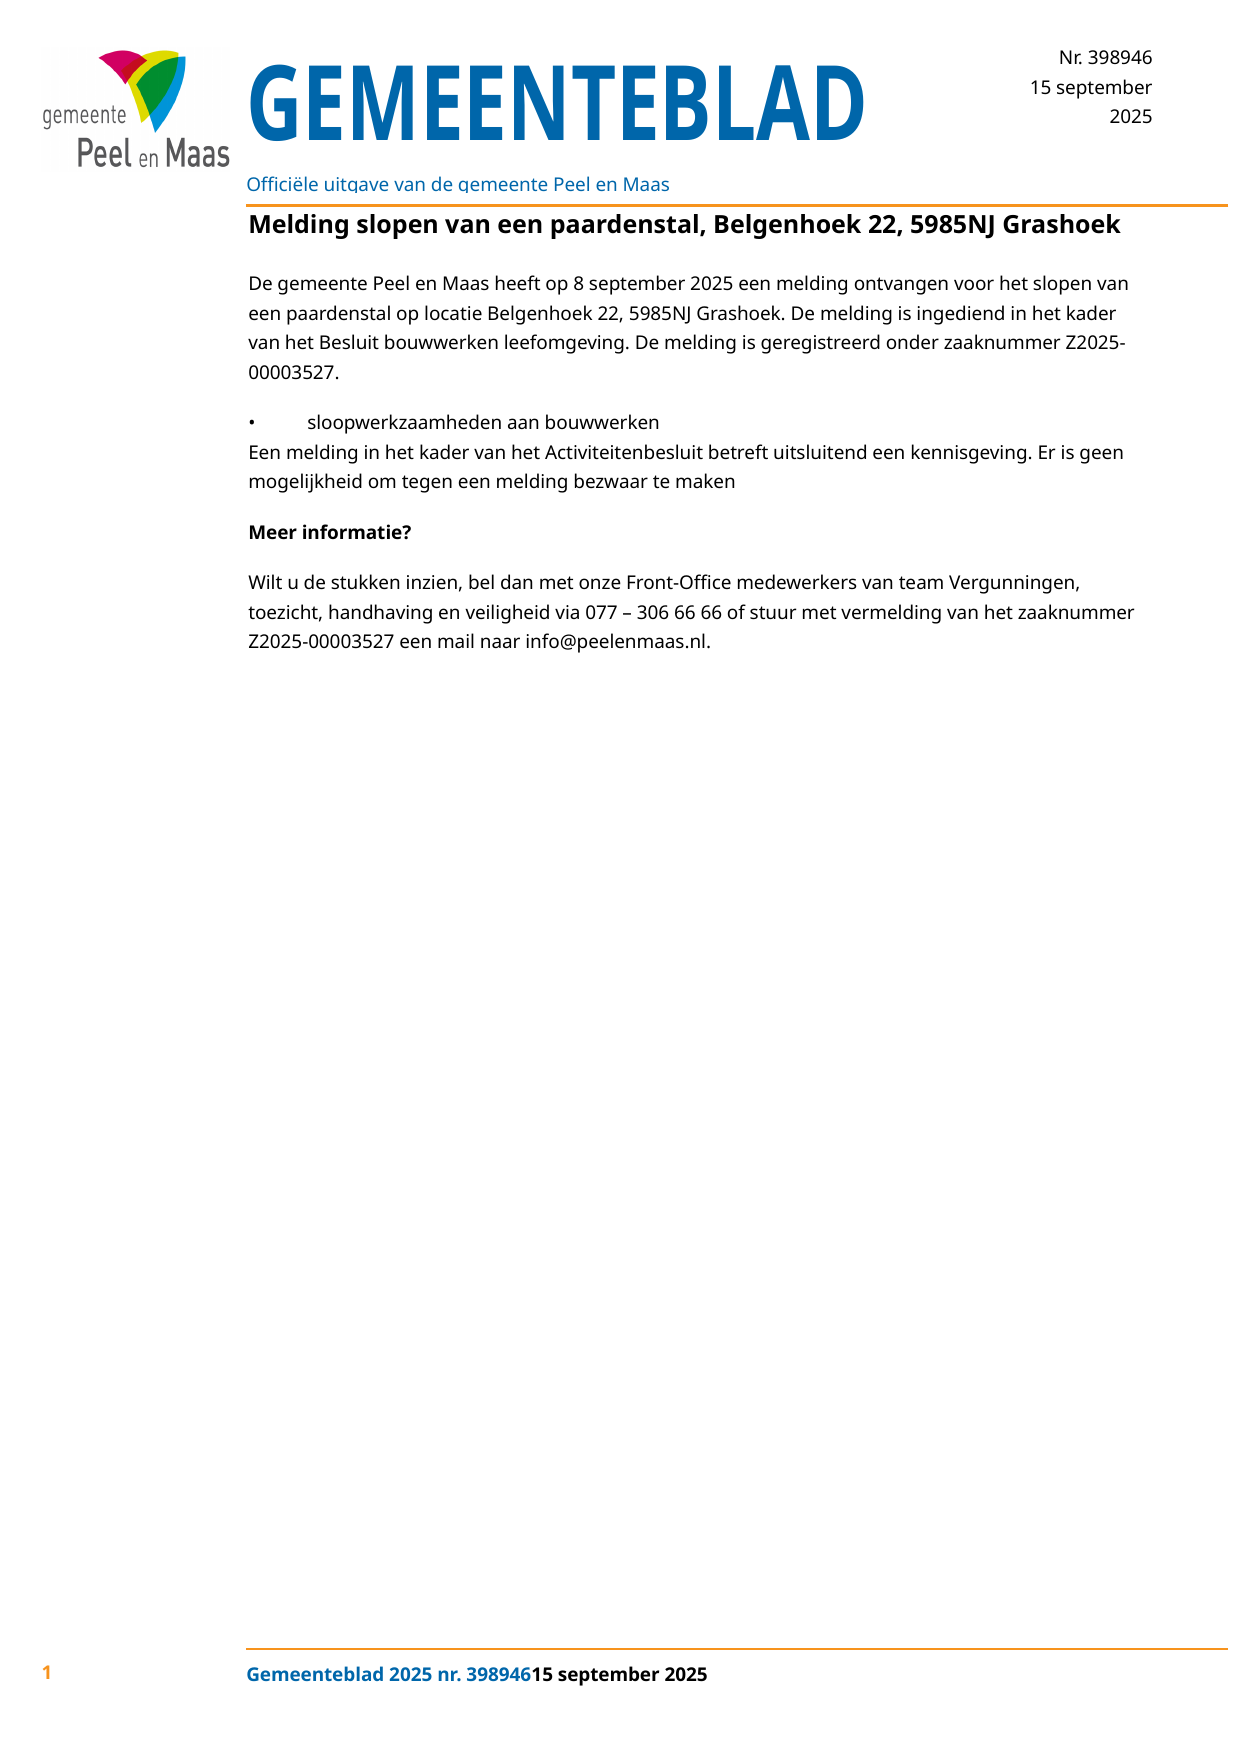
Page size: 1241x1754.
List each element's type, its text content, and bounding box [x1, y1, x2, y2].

text De gemeente Peel en Maas heeft op 8 september 2025 een melding ontvangen voor het slopen van een paardenstal op locatie Belgenhoek 22, 5985NJ Grashoek. De melding is ingediend in het kader van het Besluit bouwwerken leefomgeving. De melding is geregistreerd onder zaaknummer Z2025-00003527. [248, 270, 1152, 385]
text Wilt u de stukken inzien, bel dan met onze Front-Office medewerkers van team Vergunningen, toezicht, handhaving en veiligheid via 077 – 306 66 66 of stuur met vermelding van het zaaknummer Z2025-00003527 een mail naar info@peelenmaas.nl. [248, 569, 1152, 654]
text Meer informatie? [248, 519, 1152, 545]
picture [41, 47, 231, 172]
text Een melding in het kader van het Activiteitenbesluit betreft uitsluitend een kennisgeving. Er is geen mogelijkheid om tegen een melding bezwaar te maken [248, 439, 1152, 494]
list sloopwerkzaamheden aan bouwwerken [248, 409, 1152, 435]
text Melding slopen van een paardenstal, Belgenhoek 22, 5985NJ Grashoek [248, 207, 1152, 241]
